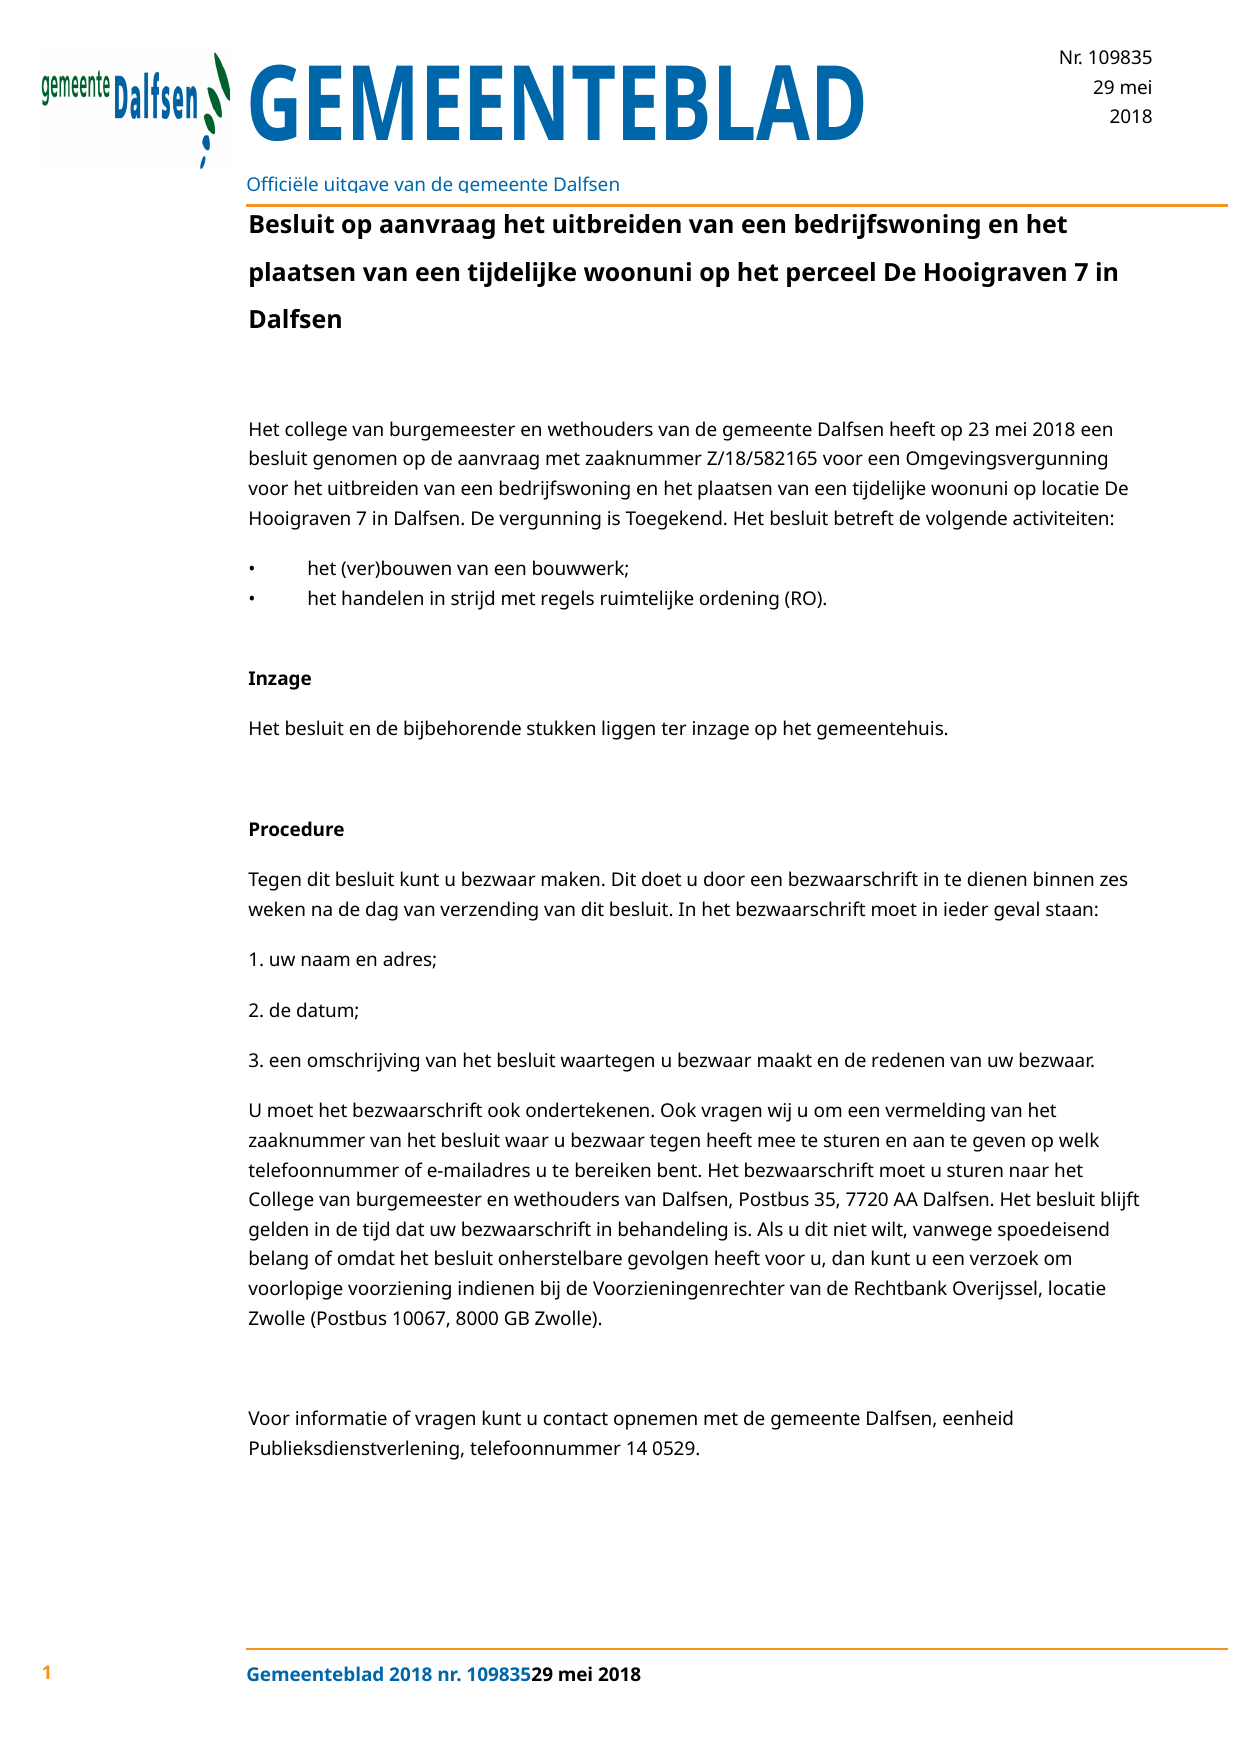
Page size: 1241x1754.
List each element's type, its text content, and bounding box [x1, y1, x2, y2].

picture [41, 47, 231, 172]
text Tegen dit besluit kunt u bezwaar maken. Dit doet u door een bezwaarschrift in te dienen binnen zes weken na de dag van verzending van dit besluit. In het bezwaarschrift moet in ieder geval staan: [248, 866, 1152, 922]
text Voor informatie of vragen kunt u contact opnemen met de gemeente Dalfsen, eenheid Publieksdienstverlening, telefoonnummer 14 0529. [248, 1406, 1152, 1461]
text Het besluit en de bijbehorende stukken liggen ter inzage op het gemeentehuis. [248, 715, 1152, 741]
text Inzage [248, 665, 1152, 690]
text Procedure [248, 816, 1152, 842]
text 1. uw naam en adres; [248, 946, 1152, 972]
text Besluit op aanvraag het uitbreiden van een bedrijfswoning en het plaatsen van een tijdelijke woonuni op het perceel De Hooigraven 7 in Dalfsen [248, 207, 1152, 336]
list het handelen in strijd met regels ruimtelijke ordening (RO). [248, 585, 1152, 610]
text 3. een omschrijving van het besluit waartegen u bezwaar maakt en de redenen van uw bezwaar. [248, 1047, 1152, 1073]
text Het college van burgemeester en wethouders van de gemeente Dalfsen heeft op 23 mei 2018 een besluit genomen op de aanvraag met zaaknummer Z/18/582165 voor een Omgevingsvergunning voor het uitbreiden van een bedrijfswoning en het plaatsen van een tijdelijke woonuni op locatie De Hooigraven 7 in Dalfsen. De vergunning is Toegekend. Het besluit betreft de volgende activiteiten: [248, 416, 1152, 530]
list het (ver)bouwen van een bouwwerk; [248, 555, 1152, 581]
text U moet het bezwaarschrift ook ondertekenen. Ook vragen wij u om een vermelding van het zaaknummer van het besluit waar u bezwaar tegen heeft mee te sturen en aan te geven op welk telefoonnummer of e-mailadres u te bereiken bent. Het bezwaarschrift moet u sturen naar het College van burgemeester en wethouders van Dalfsen, Postbus 35, 7720 AA Dalfsen. Het besluit blijft gelden in de tijd dat uw bezwaarschrift in behandeling is. Als u dit niet wilt, vanwege spoedeisend belang of omdat het besluit onherstelbare gevolgen heeft voor u, dan kunt u een verzoek om voorlopige voorziening indienen bij de Voorzieningenrechter van de Rechtbank Overijssel, locatie Zwolle (Postbus 10067, 8000 GB Zwolle). [248, 1098, 1152, 1330]
text 2. de datum; [248, 997, 1152, 1022]
